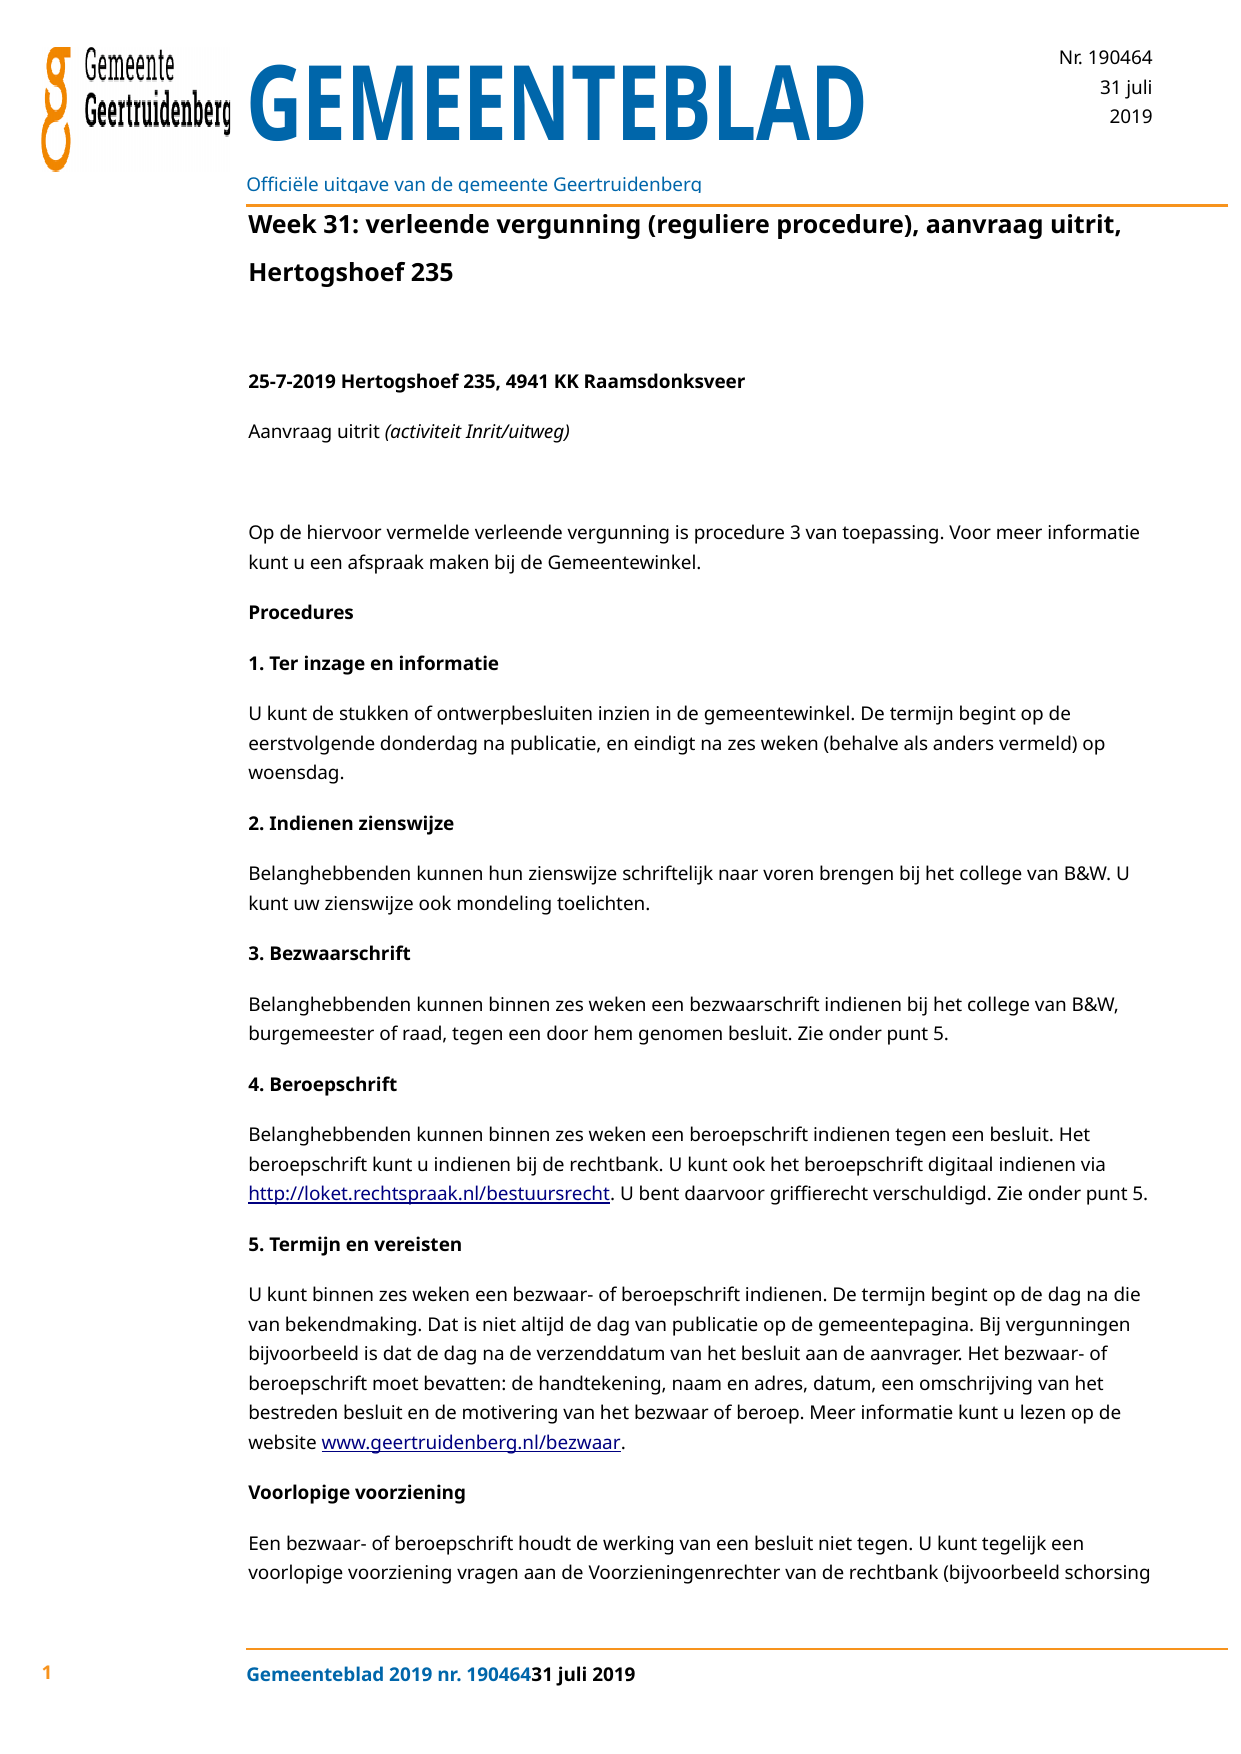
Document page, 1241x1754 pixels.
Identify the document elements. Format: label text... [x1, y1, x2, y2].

text Week 31: verleende vergunning (reguliere procedure), aanvraag uitrit, Hertogshoef 235 [248, 207, 1152, 288]
text U kunt binnen zes weken een bezwaar- of beroepschrift indienen. De termijn begint op de dag na die van bekendmaking. Dat is niet altijd de dag van publicatie op de gemeentepagina. Bij vergunningen bijvoorbeeld is dat de dag na de verzenddatum van het besluit aan de aanvrager. Het bezwaar- of beroepschrift moet bevatten: de handtekening, naam en adres, datum, een omschrijving van het bestreden besluit en de motivering van het bezwaar of beroep. Meer informatie kunt u lezen op de website www.geertruidenberg.nl/bezwaar. [248, 1281, 1152, 1455]
text 25-7-2019 Hertogshoef 235, 4941 KK Raamsdonksveer [248, 368, 1152, 394]
text 2. Indienen zienswijze [248, 810, 1152, 836]
text U kunt de stukken of ontwerpbesluiten inzien in de gemeentewinkel. De termijn begint op de eerstvolgende donderdag na publicatie, en eindigt na zes weken (behalve als anders vermeld) op woensdag. [248, 700, 1152, 785]
text Aanvraag uitrit (activiteit Inrit/uitweg) [248, 419, 1152, 444]
text Voorlopige voorziening [248, 1479, 1152, 1505]
picture [41, 47, 231, 172]
text 5. Termijn en vereisten [248, 1231, 1152, 1257]
text 3. Bezwaarschrift [248, 940, 1152, 966]
text Belanghebbenden kunnen binnen zes weken een beroepschrift indienen tegen een besluit. Het beroepschrift kunt u indienen bij de rechtbank. U kunt ook het beroepschrift digitaal indienen via http://loket.rechtspraak.nl/bestuursrecht. U bent daarvoor griffierecht verschuldigd. Zie onder punt 5. [248, 1121, 1152, 1206]
text 1. Ter inzage en informatie [248, 650, 1152, 676]
text Belanghebbenden kunnen hun zienswijze schriftelijk naar voren brengen bij het college van B&W. U kunt uw zienswijze ook mondeling toelichten. [248, 860, 1152, 916]
text 4. Beroepschrift [248, 1071, 1152, 1097]
text Op de hiervoor vermelde verleende vergunning is procedure 3 van toepassing. Voor meer informatie kunt u een afspraak maken bij de Gemeentewinkel. [248, 519, 1152, 575]
text Een bezwaar- of beroepschrift houdt de werking van een besluit niet tegen. U kunt tegelijk een voorlopige voorziening vragen aan de Voorzieningenrechter van de rechtbank (bijvoorbeeld schorsing [248, 1530, 1152, 1585]
text Belanghebbenden kunnen binnen zes weken een bezwaarschrift indienen bij het college van B&W, burgemeester of raad, tegen een door hem genomen besluit. Zie onder punt 5. [248, 991, 1152, 1046]
text Procedures [248, 599, 1152, 625]
